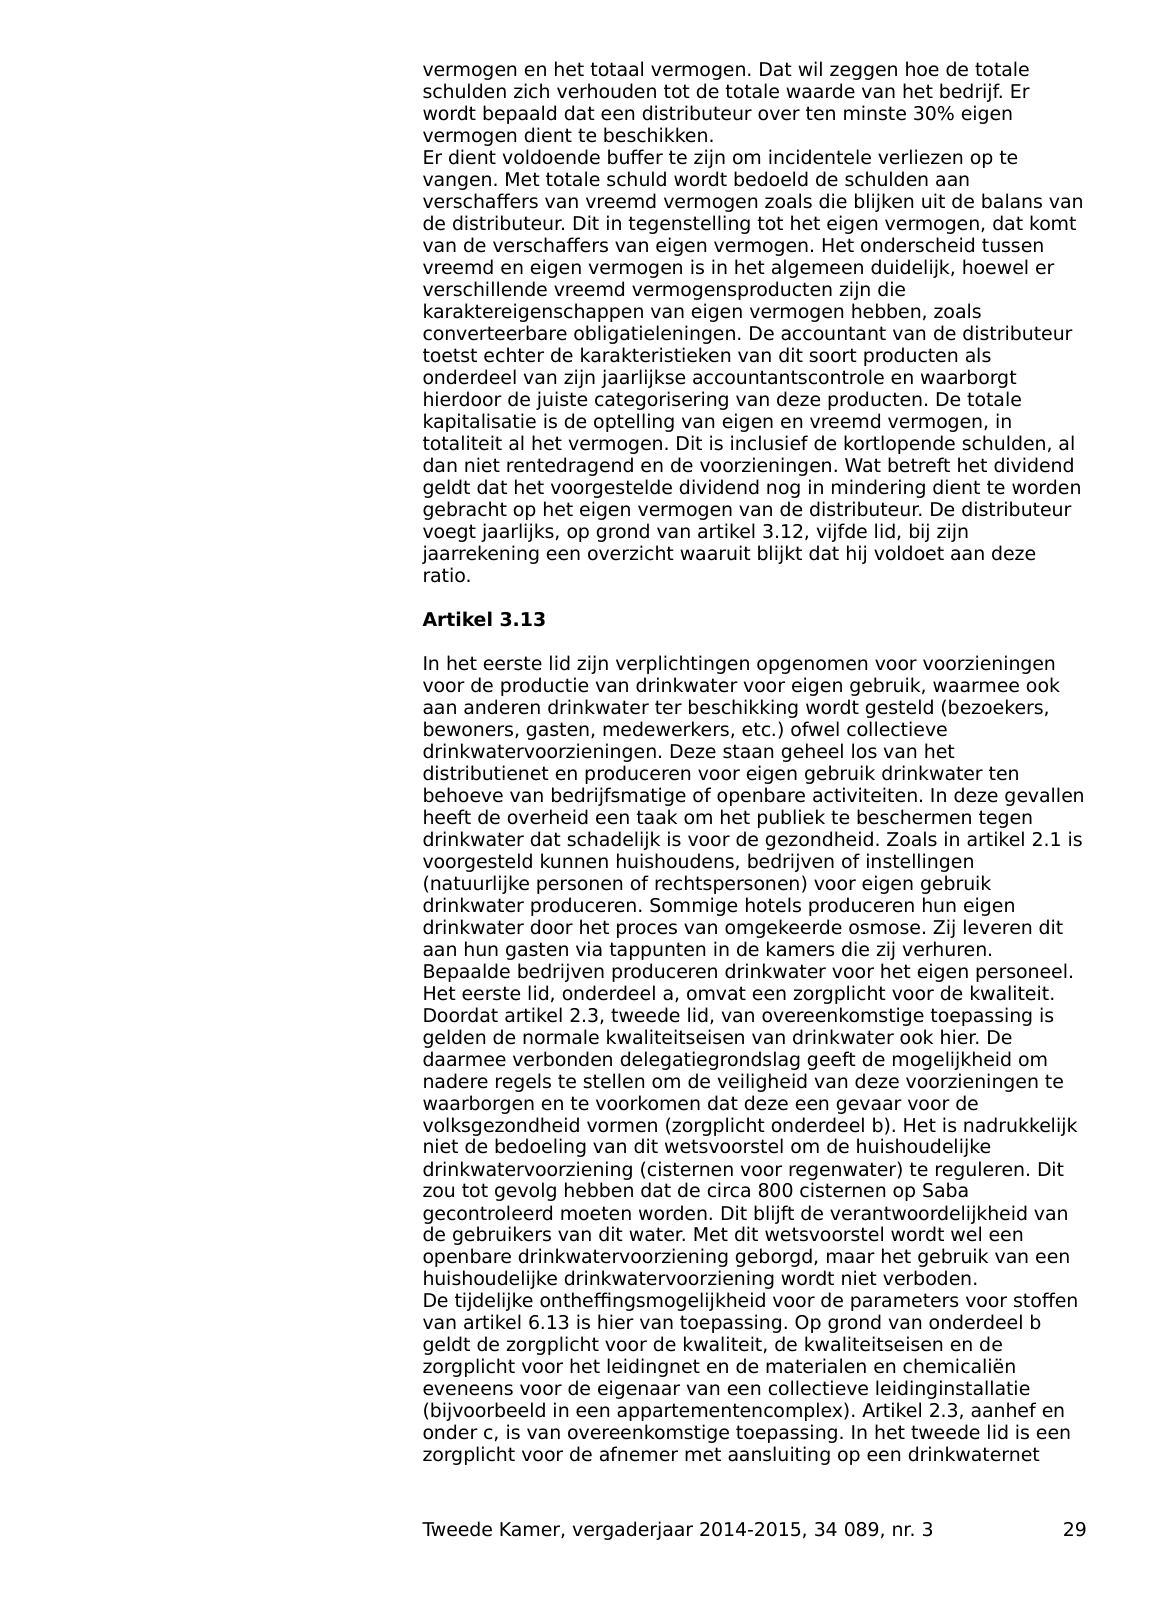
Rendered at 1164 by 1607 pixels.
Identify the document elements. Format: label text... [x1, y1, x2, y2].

text In het eerste lid zijn verplichtingen opgenomen voor voorzieningen voor de productie van drinkwater voor eigen gebruik, waarmee ook aan anderen drinkwater ter beschikking wordt gesteld (bezoekers, bewoners, gasten, medewerkers, etc.) ofwel collectieve drinkwatervoorzieningen. Deze staan geheel los van het distributienet en produceren voor eigen gebruik drinkwater ten behoeve van bedrijfsmatige of openbare activiteiten. In deze gevallen heeft de overheid een taak om het publiek te beschermen tegen drinkwater dat schadelijk is voor de gezondheid. Zoals in artikel 2.1 is voorgesteld kunnen huishoudens, bedrijven of instellingen (natuurlijke personen of rechtspersonen) voor eigen gebruik drinkwater produceren. Sommige hotels produceren hun eigen drinkwater door het proces van omgekeerde osmose. Zij leveren dit aan hun gasten via tappunten in de kamers die zij verhuren. Bepaalde bedrijven produceren drinkwater voor het eigen personeel. Het eerste lid, onderdeel a, omvat een zorgplicht voor de kwaliteit. Doordat artikel 2.3, tweede lid, van overeenkomstige toepassing is gelden de normale kwaliteitseisen van drinkwater ook hier. De daarmee verbonden delegatiegrondslag geeft de mogelijkheid om nadere regels te stellen om de veiligheid van deze voorzieningen te waarborgen en te voorkomen dat deze een gevaar voor de volksgezondheid vormen (zorgplicht onderdeel b). Het is nadrukkelijk niet de bedoeling van dit wetsvoorstel om de huishoudelijke drinkwatervoorziening (cisternen voor regenwater) te reguleren. Dit zou tot gevolg hebben dat de circa 800 cisternen op Saba gecontroleerd moeten worden. Dit blijft de verantwoordelijkheid van de gebruikers van dit water. Met dit wetsvoorstel wordt wel een openbare drinkwatervoorziening geborgd, maar het gebruik van een huishoudelijke drinkwatervoorziening wordt niet verboden. [422, 653, 1087, 1290]
subtitle Artikel 3.13 [422, 609, 1087, 631]
text vermogen en het totaal vermogen. Dat wil zeggen hoe de totale schulden zich verhouden tot de totale waarde van het bedrijf. Er wordt bepaald dat een distributeur over ten minste 30% eigen vermogen dient te beschikken. [422, 59, 1087, 147]
text De tijdelijke ontheffingsmogelijkheid voor de parameters voor stoffen van artikel 6.13 is hier van toepassing. Op grond van onderdeel b geldt de zorgplicht voor de kwaliteit, de kwaliteitseisen en de zorgplicht voor het leidingnet en de materialen en chemicaliën eveneens voor de eigenaar van een collectieve leidinginstallatie (bijvoorbeeld in een appartementencomplex). Artikel 2.3, aanhef en onder c, is van overeenkomstige toepassing. In het tweede lid is een zorgplicht voor de afnemer met aansluiting op een drinkwaternet [422, 1290, 1087, 1466]
text Er dient voldoende buffer te zijn om incidentele verliezen op te vangen. Met totale schuld wordt bedoeld de schulden aan verschaffers van vreemd vermogen zoals die blijken uit de balans van de distributeur. Dit in tegenstelling tot het eigen vermogen, dat komt van de verschaffers van eigen vermogen. Het onderscheid tussen vreemd en eigen vermogen is in het algemeen duidelijk, hoewel er verschillende vreemd vermogensproducten zijn die karaktereigenschappen van eigen vermogen hebben, zoals converteerbare obligatieleningen. De accountant van de distributeur toetst echter de karakteristieken van dit soort producten als onderdeel van zijn jaarlijkse accountantscontrole en waarborgt hierdoor de juiste categorisering van deze producten. De totale kapitalisatie is de optelling van eigen en vreemd vermogen, in totaliteit al het vermogen. Dit is inclusief de kortlopende schulden, al dan niet rentedragend en de voorzieningen. Wat betreft het dividend geldt dat het voorgestelde dividend nog in mindering dient te worden gebracht op het eigen vermogen van de distributeur. De distributeur voegt jaarlijks, op grond van artikel 3.12, vijfde lid, bij zijn jaarrekening een overzicht waaruit blijkt dat hij voldoet aan deze ratio. [422, 147, 1087, 587]
